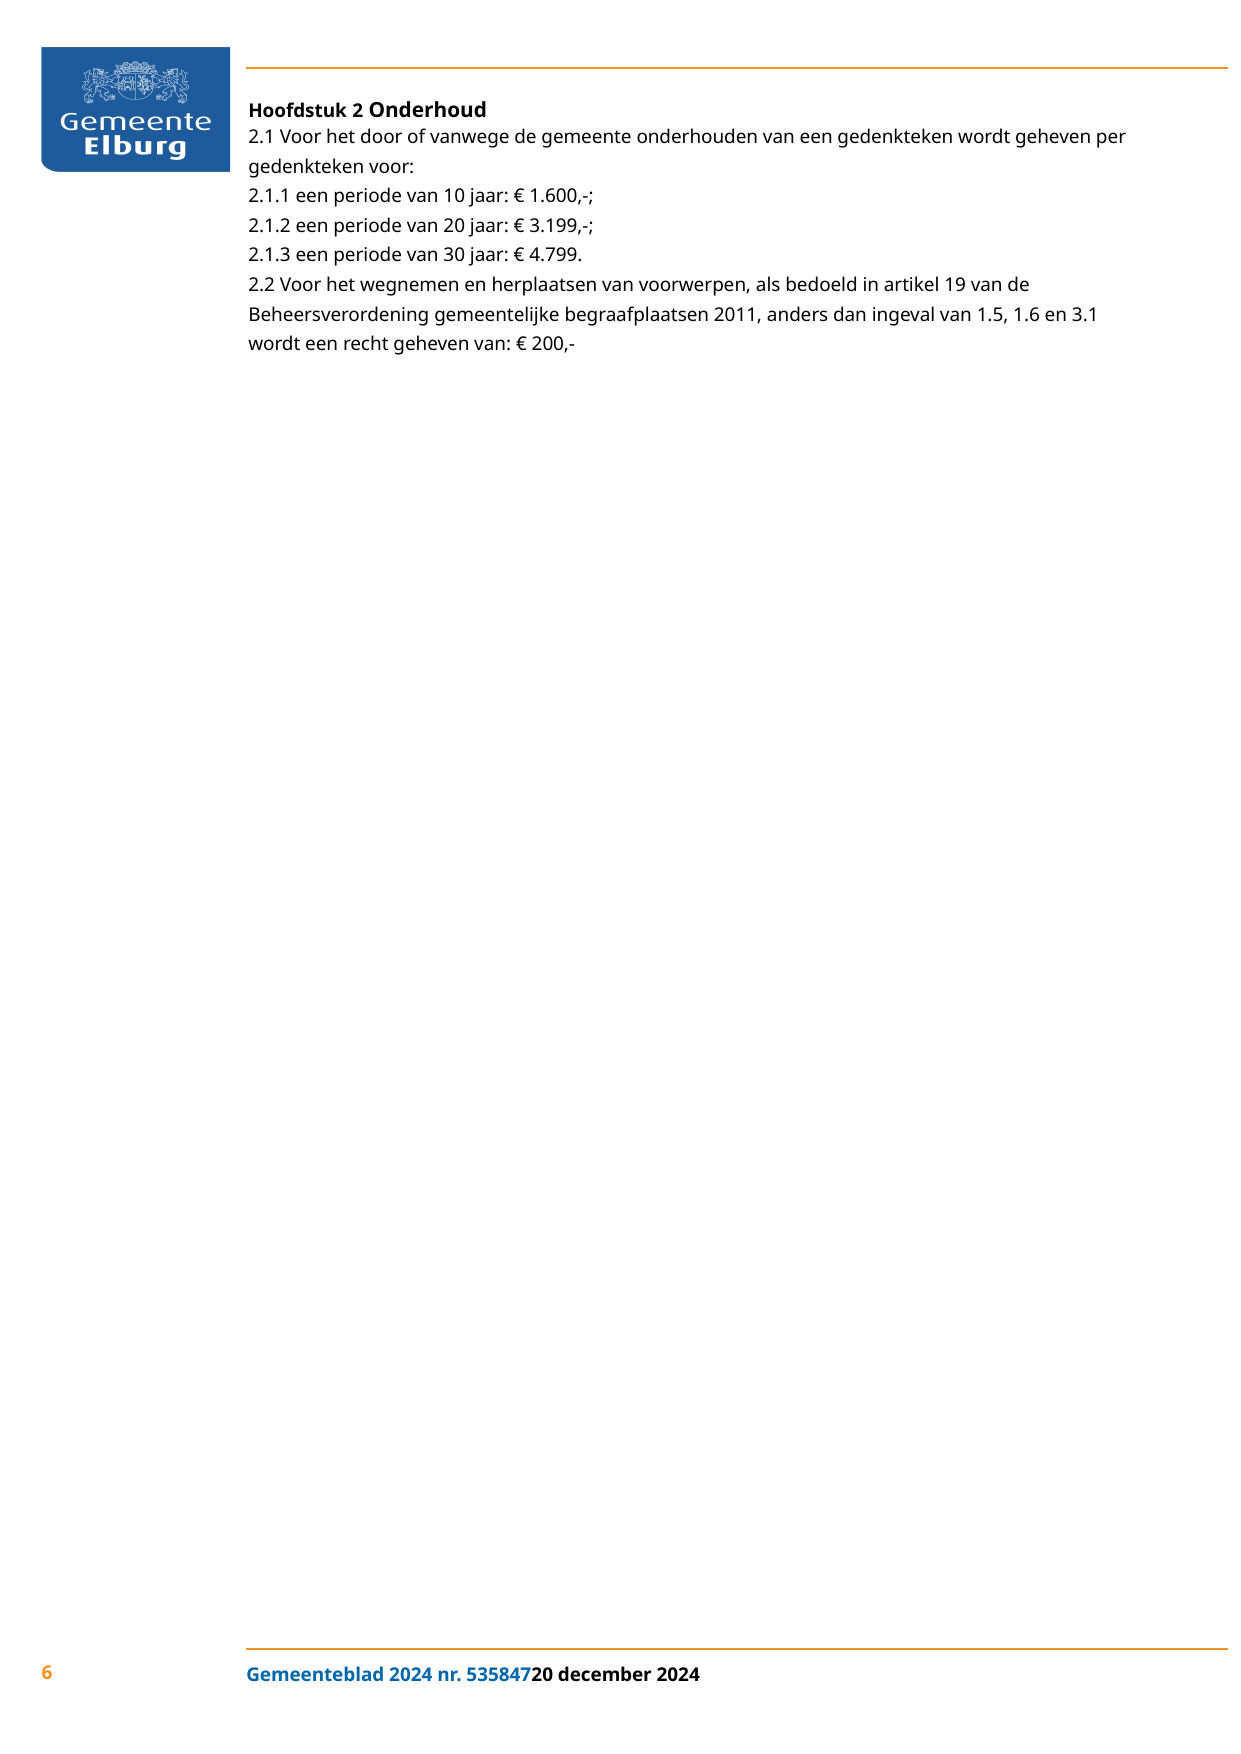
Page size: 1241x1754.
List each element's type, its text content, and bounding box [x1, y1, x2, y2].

text 2.1.3 een periode van 30 jaar: € 4.799. [248, 242, 1152, 267]
text 2.1.1 een periode van 10 jaar: € 1.600,-; [248, 182, 1152, 208]
picture [41, 47, 231, 172]
text 2.1.2 een periode van 20 jaar: € 3.199,-; [248, 212, 1152, 238]
text Hoofdstuk 2 Onderhoud [248, 95, 1152, 123]
text 2.2 Voor het wegnemen en herplaatsen van voorwerpen, als bedoeld in artikel 19 van de Beheersverordening gemeentelijke begraafplaatsen 2011, anders dan ingeval van 1.5, 1.6 en 3.1 wordt een recht geheven van: € 200,- [248, 271, 1152, 356]
text 2.1 Voor het door of vanwege de gemeente onderhouden van een gedenkteken wordt geheven per gedenkteken voor: [248, 123, 1152, 179]
